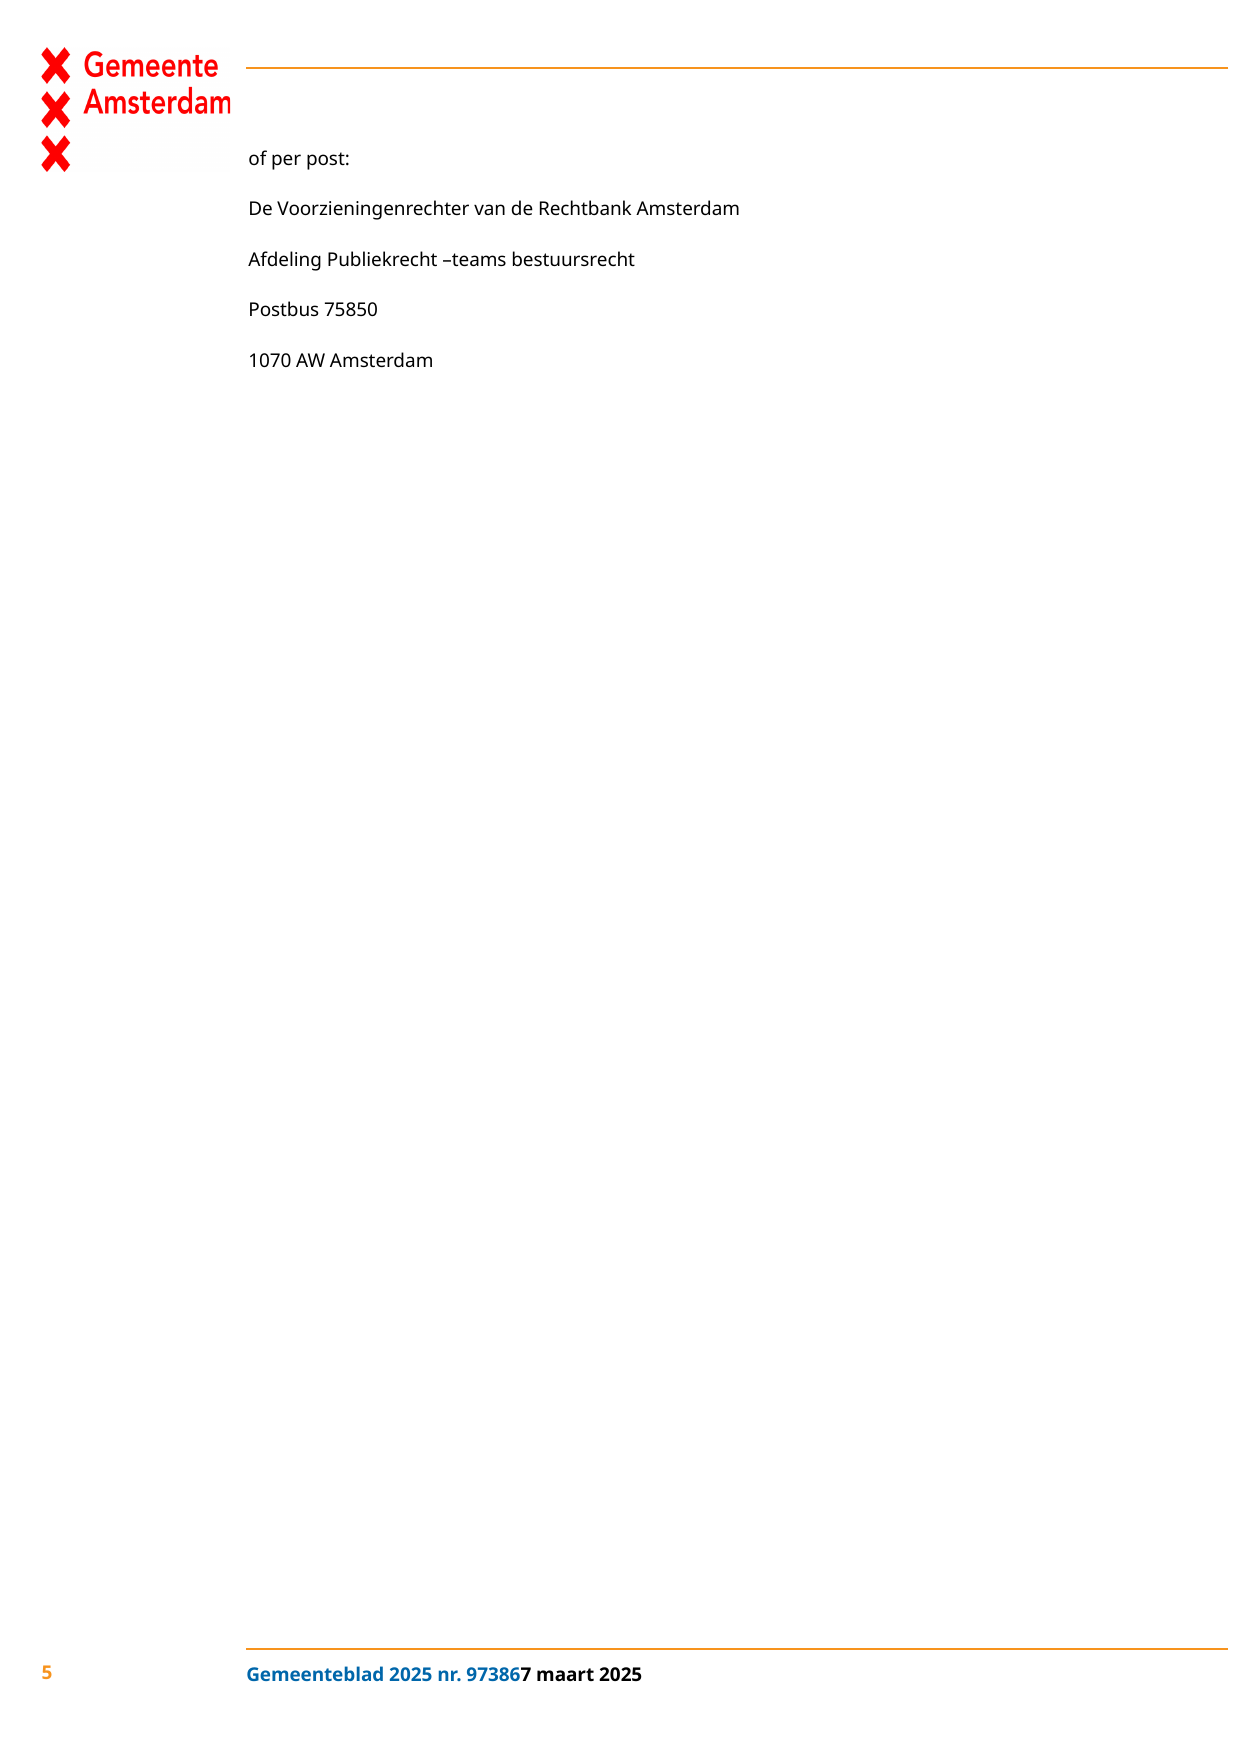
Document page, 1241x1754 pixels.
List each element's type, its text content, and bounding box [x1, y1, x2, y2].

text Postbus 75850 [248, 296, 1152, 322]
text 1070 AW Amsterdam [248, 347, 1152, 373]
text of per post: [248, 145, 1152, 171]
picture [41, 47, 231, 172]
text De Voorzieningenrechter van de Rechtbank Amsterdam [248, 196, 1152, 221]
text Afdeling Publiekrecht –teams bestuursrecht [248, 246, 1152, 272]
